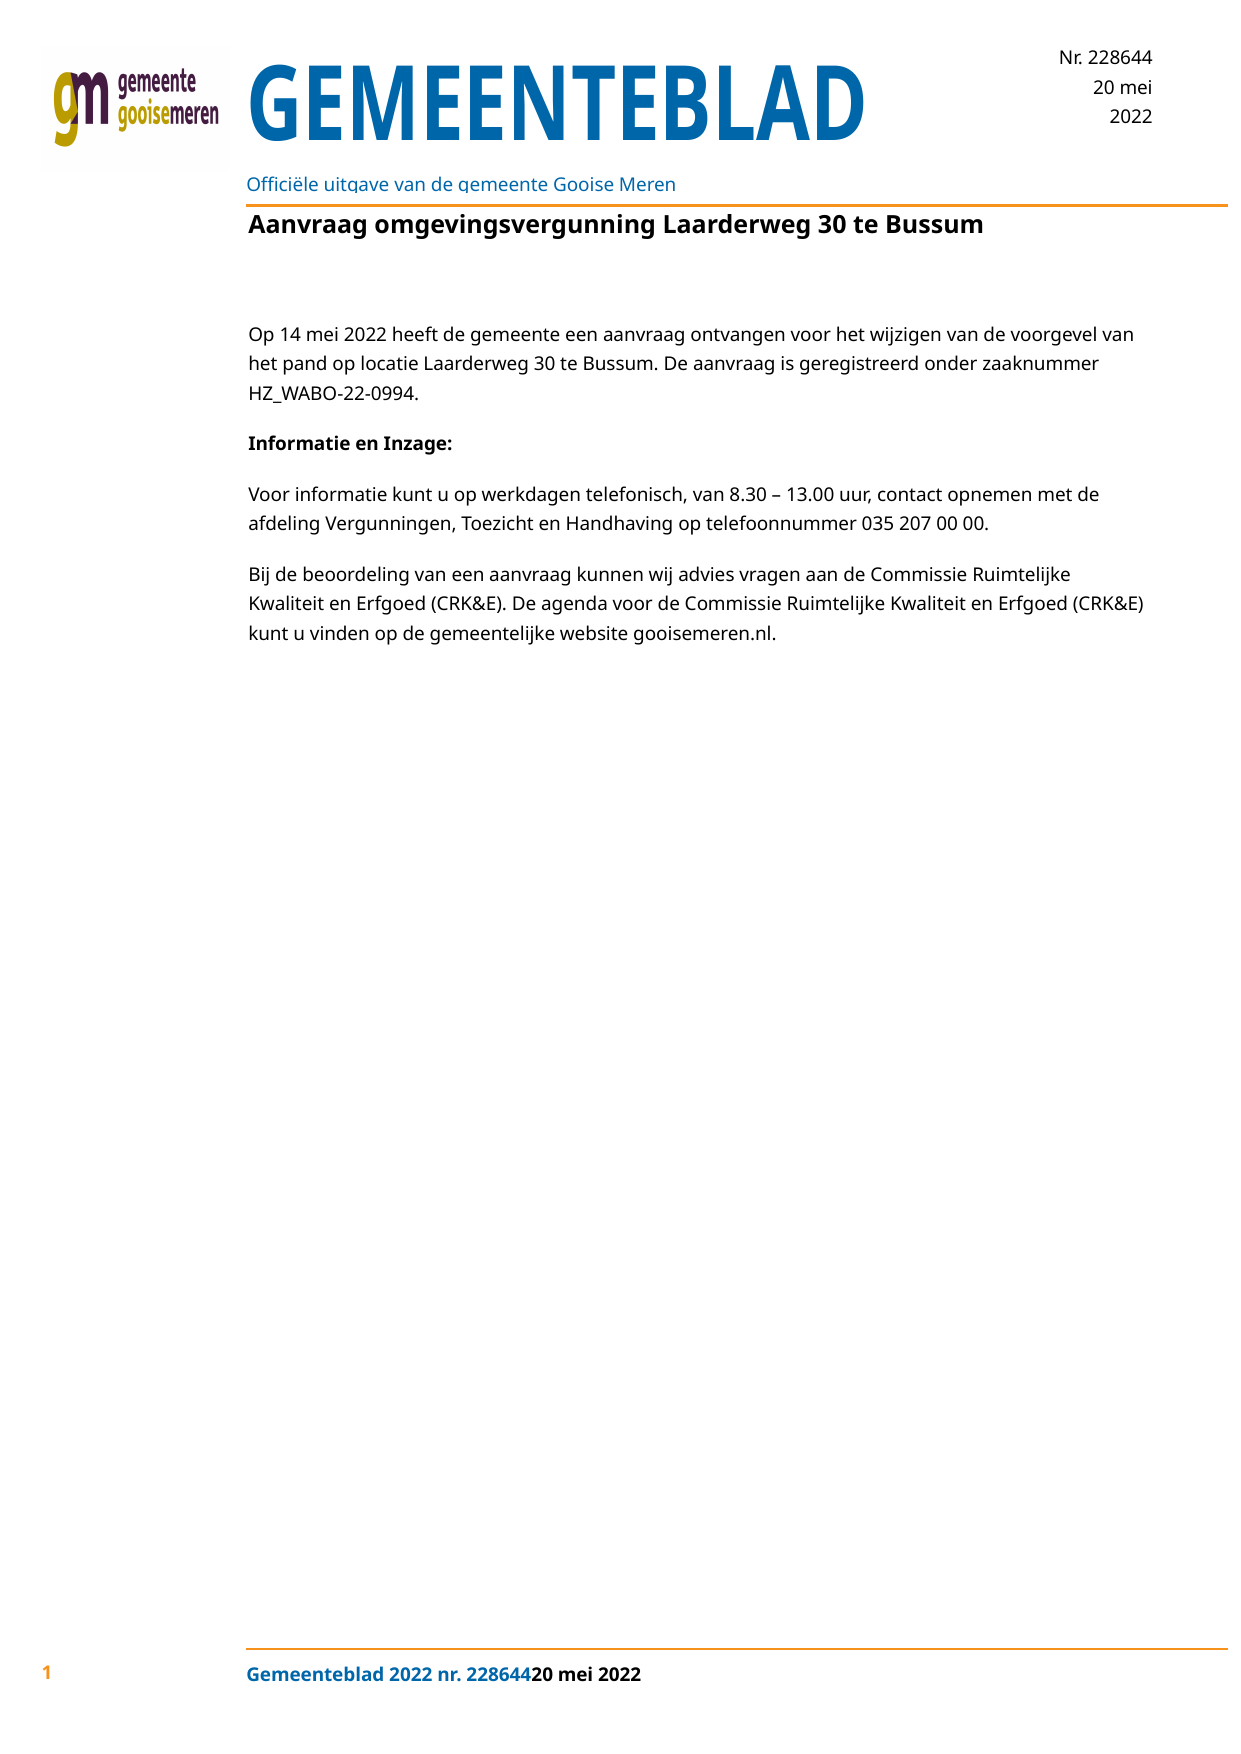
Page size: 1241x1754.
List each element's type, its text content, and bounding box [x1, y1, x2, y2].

text Op 14 mei 2022 heeft de gemeente een aanvraag ontvangen voor het wijzigen van de voorgevel van het pand op locatie Laarderweg 30 te Bussum. De aanvraag is geregistreerd onder zaaknummer HZ_WABO-22-0994. [248, 321, 1152, 406]
text Aanvraag omgevingsvergunning Laarderweg 30 te Bussum [248, 207, 1152, 241]
picture [41, 47, 231, 172]
text Informatie en Inzage: [248, 430, 1152, 456]
text Voor informatie kunt u op werkdagen telefonisch, van 8.30 – 13.00 uur, contact opnemen met de afdeling Vergunningen, Toezicht en Handhaving op telefoonnummer 035 207 00 00. [248, 481, 1152, 536]
text Bij de beoordeling van een aanvraag kunnen wij advies vragen aan de Commissie Ruimtelijke Kwaliteit en Erfgoed (CRK&E). De agenda voor de Commissie Ruimtelijke Kwaliteit en Erfgoed (CRK&E) kunt u vinden op de gemeentelijke website gooisemeren.nl. [248, 561, 1152, 646]
